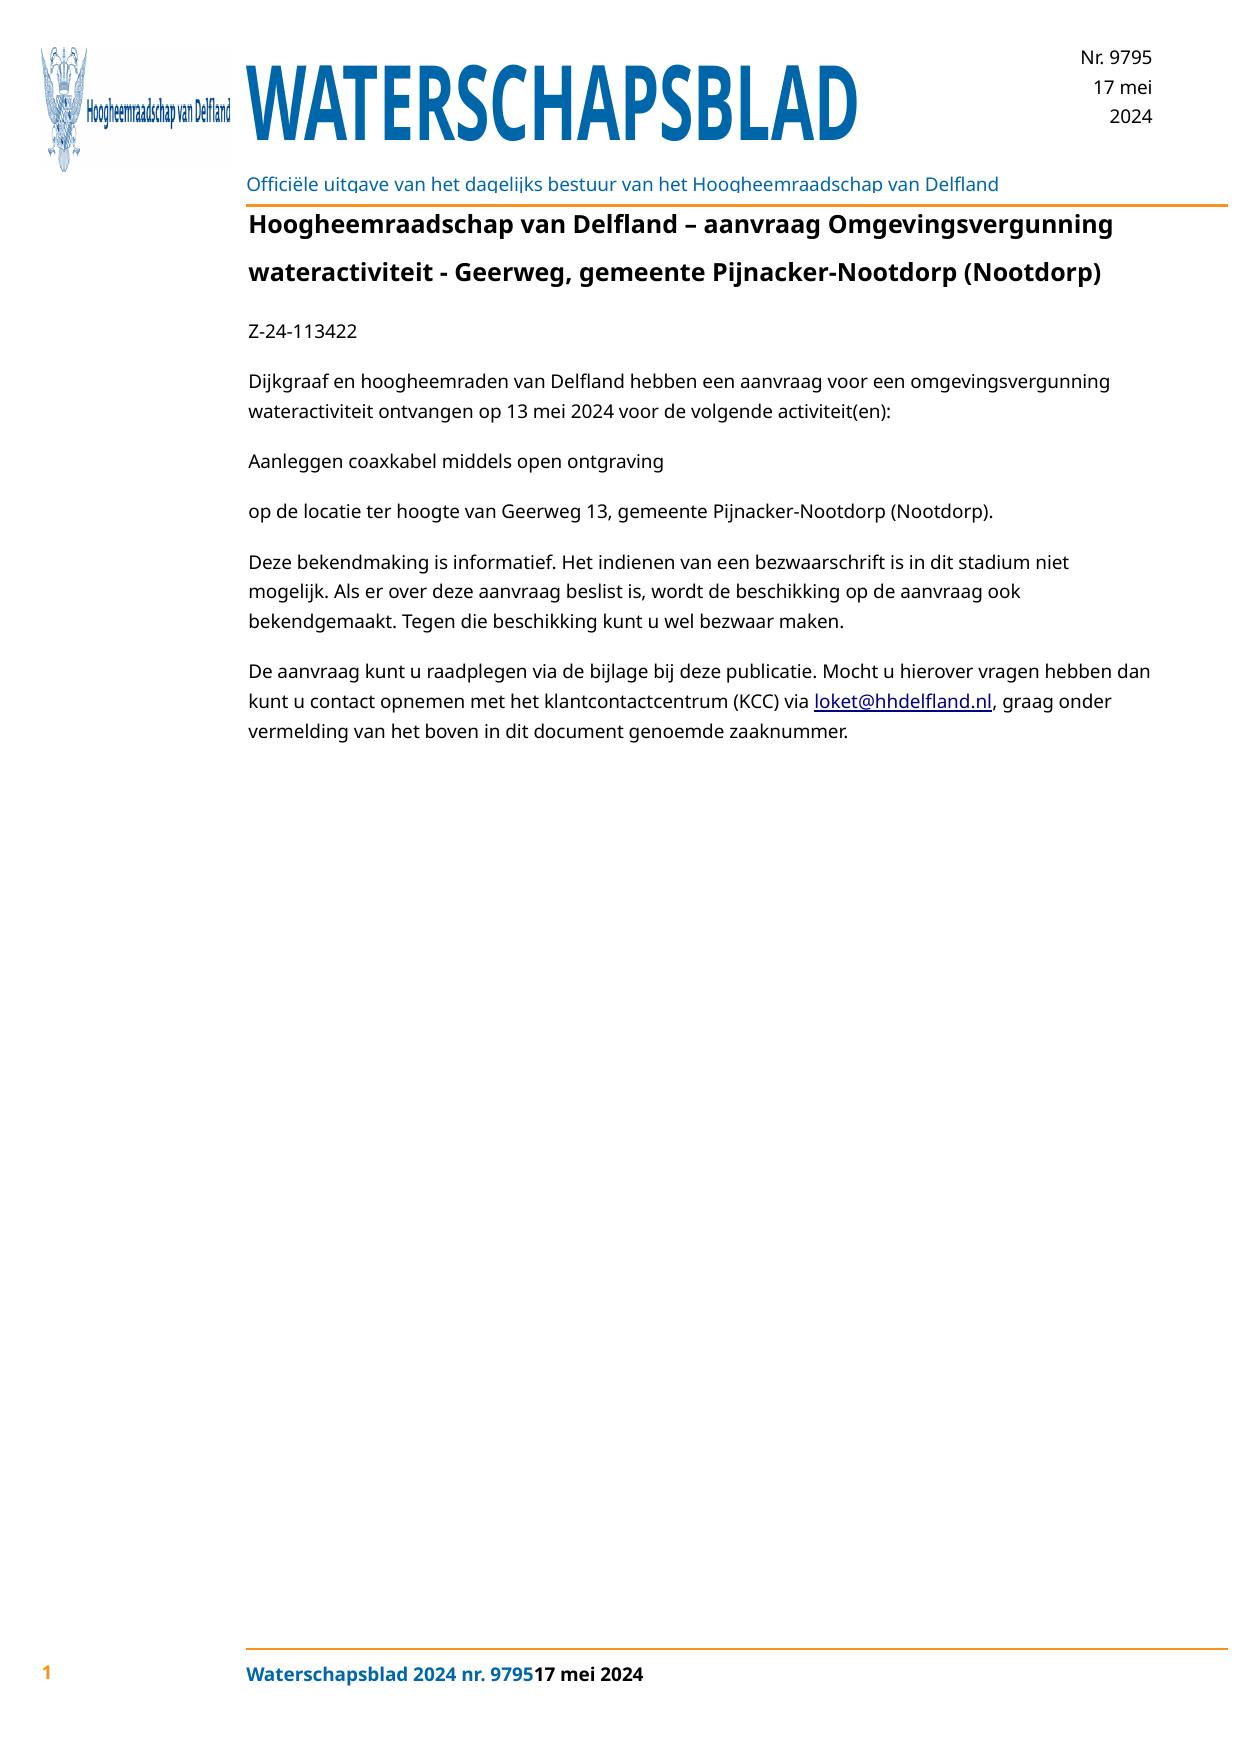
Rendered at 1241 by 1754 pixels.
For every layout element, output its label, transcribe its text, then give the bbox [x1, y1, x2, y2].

text Deze bekendmaking is informatief. Het indienen van een bezwaarschrift is in dit stadium niet mogelijk. Als er over deze aanvraag beslist is, wordt de beschikking op de aanvraag ook bekendgemaakt. Tegen die beschikking kunt u wel bezwaar maken. [248, 549, 1152, 634]
text De aanvraag kunt u raadplegen via de bijlage bij deze publicatie. Mocht u hierover vragen hebben dan kunt u contact opnemen met het klantcontactcentrum (KCC) via loket@hhdelfland.nl, graag onder vermelding van het boven in dit document genoemde zaaknummer. [248, 659, 1152, 744]
text Aanleggen coaxkabel middels open ontgraving [248, 448, 1152, 474]
text Z-24-113422 [248, 318, 1152, 344]
text Hoogheemraadschap van Delfland – aanvraag Omgevingsvergunning wateractiviteit - Geerweg, gemeente Pijnacker-Nootdorp (Nootdorp) [248, 207, 1152, 288]
text Dijkgraaf en hoogheemraden van Delfland hebben een aanvraag voor een omgevingsvergunning wateractiviteit ontvangen op 13 mei 2024 voor de volgende activiteit(en): [248, 368, 1152, 424]
text op de locatie ter hoogte van Geerweg 13, gemeente Pijnacker-Nootdorp (Nootdorp). [248, 499, 1152, 524]
picture [41, 47, 231, 172]
